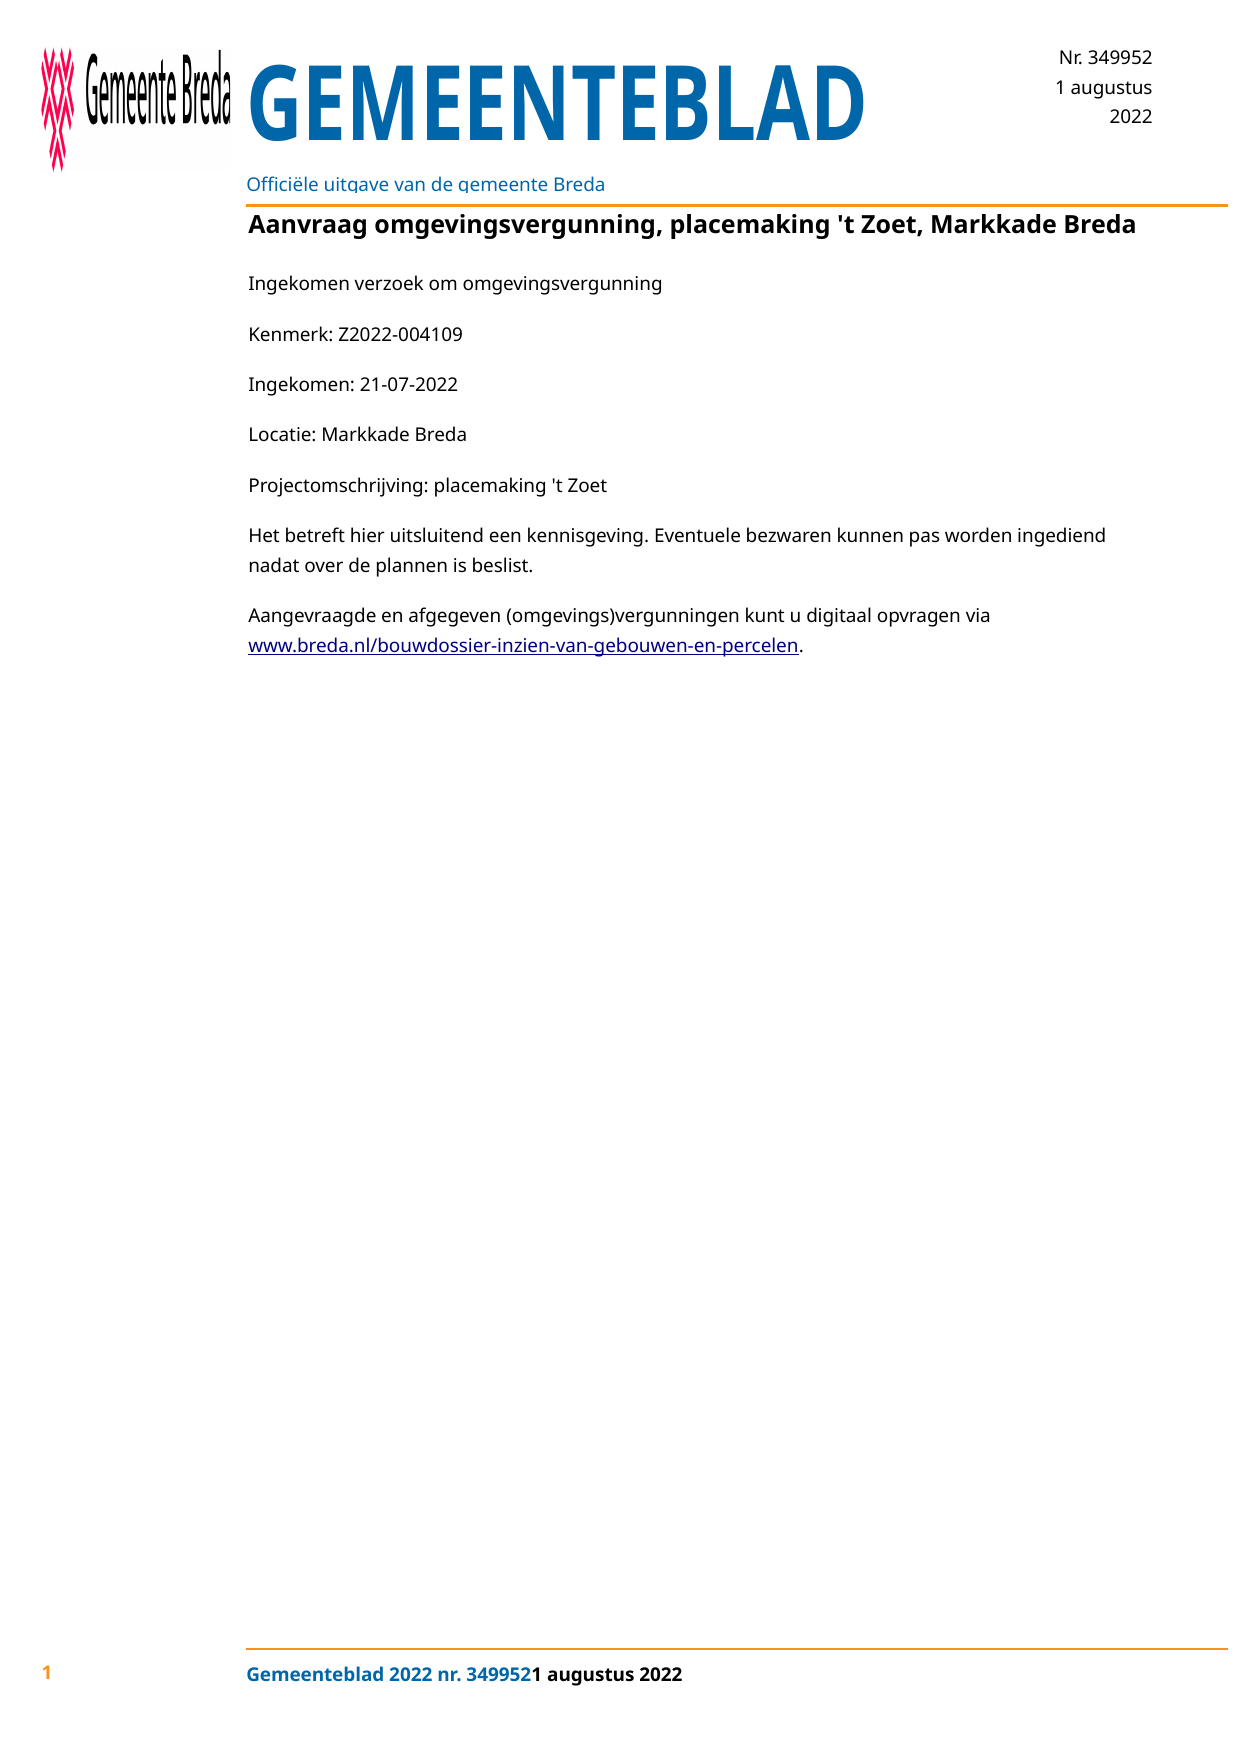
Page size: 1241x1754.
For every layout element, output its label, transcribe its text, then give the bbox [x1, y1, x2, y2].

picture [41, 47, 231, 172]
text Ingekomen: 21-07-2022 [248, 371, 1152, 397]
text Projectomschrijving: placemaking 't Zoet [248, 472, 1152, 498]
text Locatie: Markkade Breda [248, 422, 1152, 447]
text Aangevraagde en afgegeven (omgevings)vergunningen kunt u digitaal opvragen via www.breda.nl/bouwdossier-inzien-van-gebouwen-en-percelen. [248, 602, 1152, 658]
text Aanvraag omgevingsvergunning, placemaking 't Zoet, Markkade Breda [248, 207, 1152, 241]
text Kenmerk: Z2022-004109 [248, 321, 1152, 346]
text Het betreft hier uitsluitend een kennisgeving. Eventuele bezwaren kunnen pas worden ingediend nadat over de plannen is beslist. [248, 522, 1152, 578]
text Ingekomen verzoek om omgevingsvergunning [248, 270, 1152, 296]
